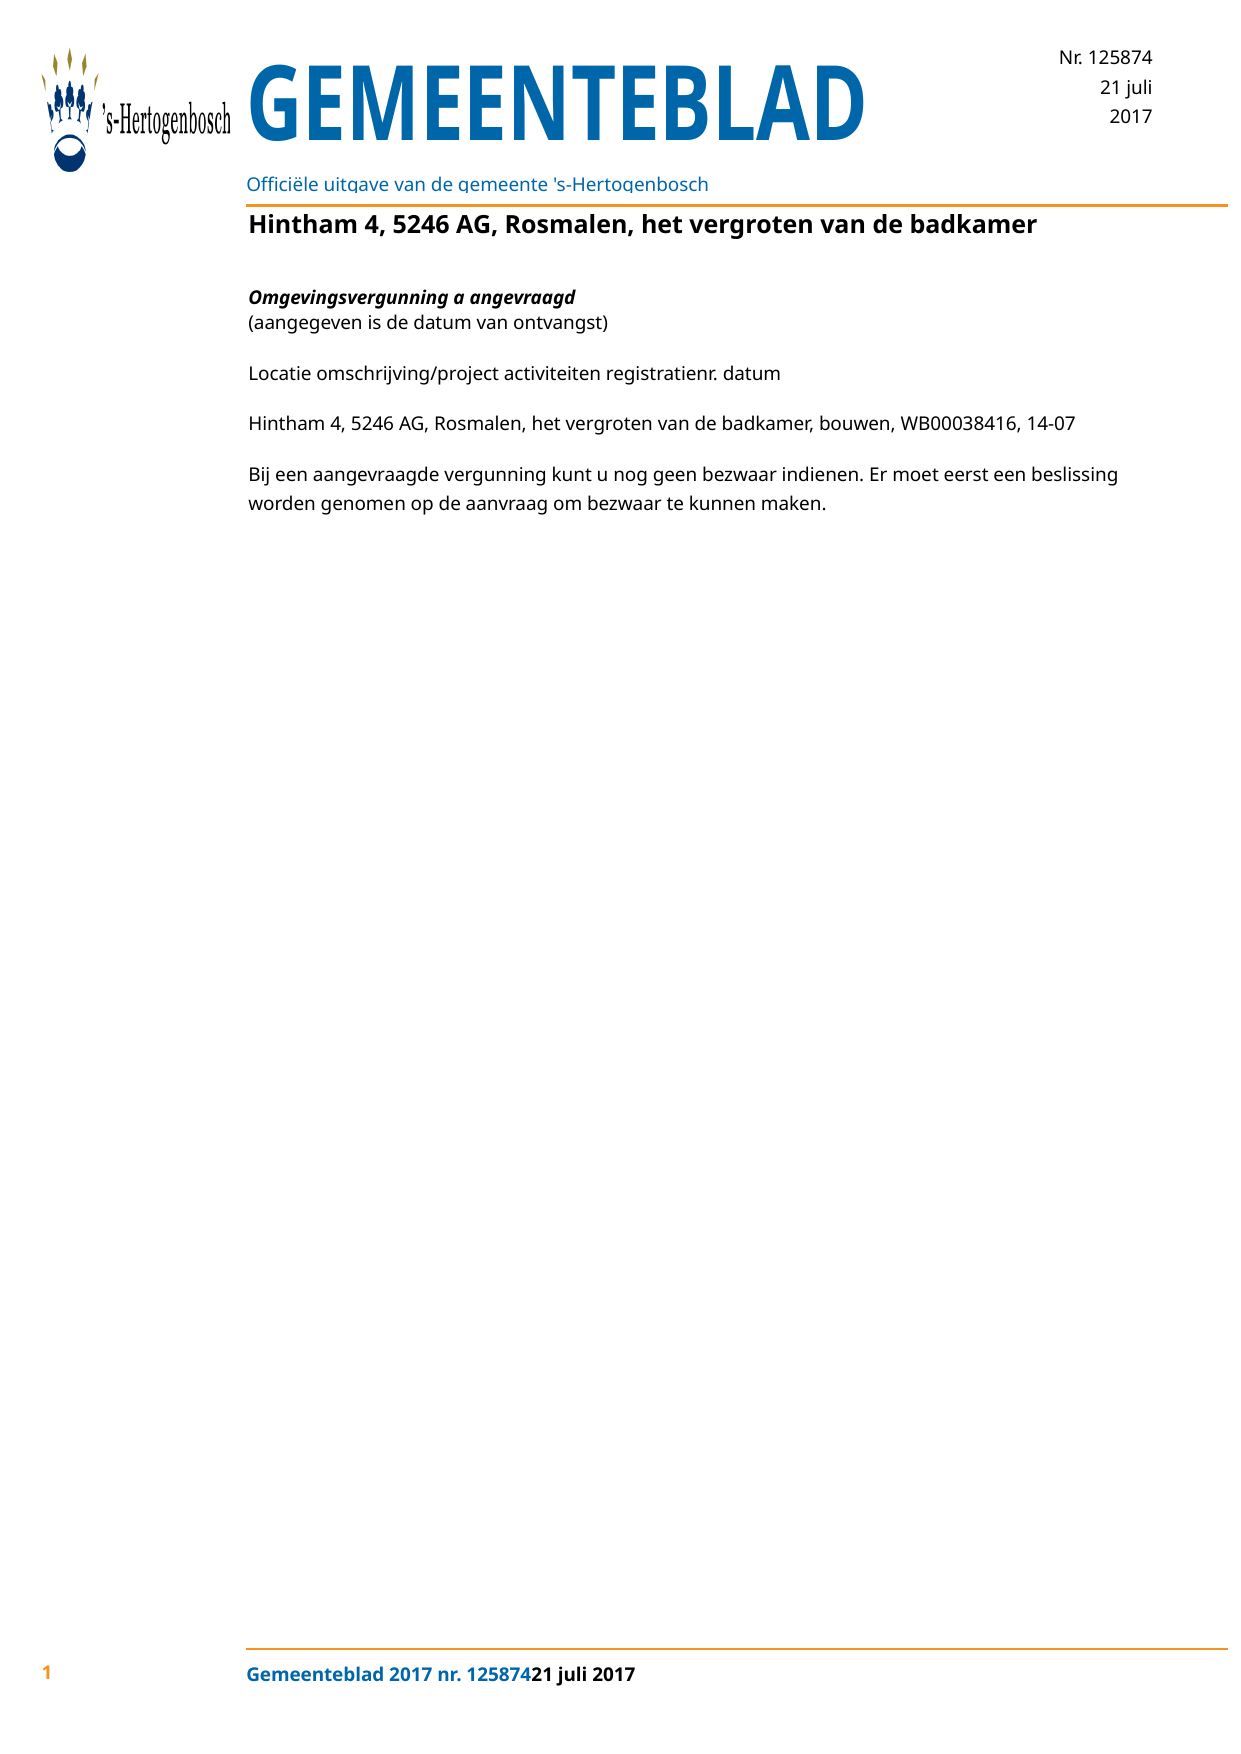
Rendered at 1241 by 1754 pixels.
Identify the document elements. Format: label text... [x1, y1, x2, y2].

text Hintham 4, 5246 AG, Rosmalen, het vergroten van de badkamer [248, 207, 1152, 241]
picture [41, 47, 231, 172]
text Omgevingsvergunning a angevraagd [248, 284, 1152, 309]
text (aangegeven is de datum van ontvangst) [248, 309, 1152, 335]
text Locatie omschrijving/project activiteiten registratienr. datum [248, 360, 1152, 386]
text Bij een aangevraagde vergunning kunt u nog geen bezwaar indienen. Er moet eerst een beslissing worden genomen op de aanvraag om bezwaar te kunnen maken. [248, 461, 1152, 516]
text Hintham 4, 5246 AG, Rosmalen, het vergroten van de badkamer, bouwen, WB00038416, 14-07 [248, 410, 1152, 436]
